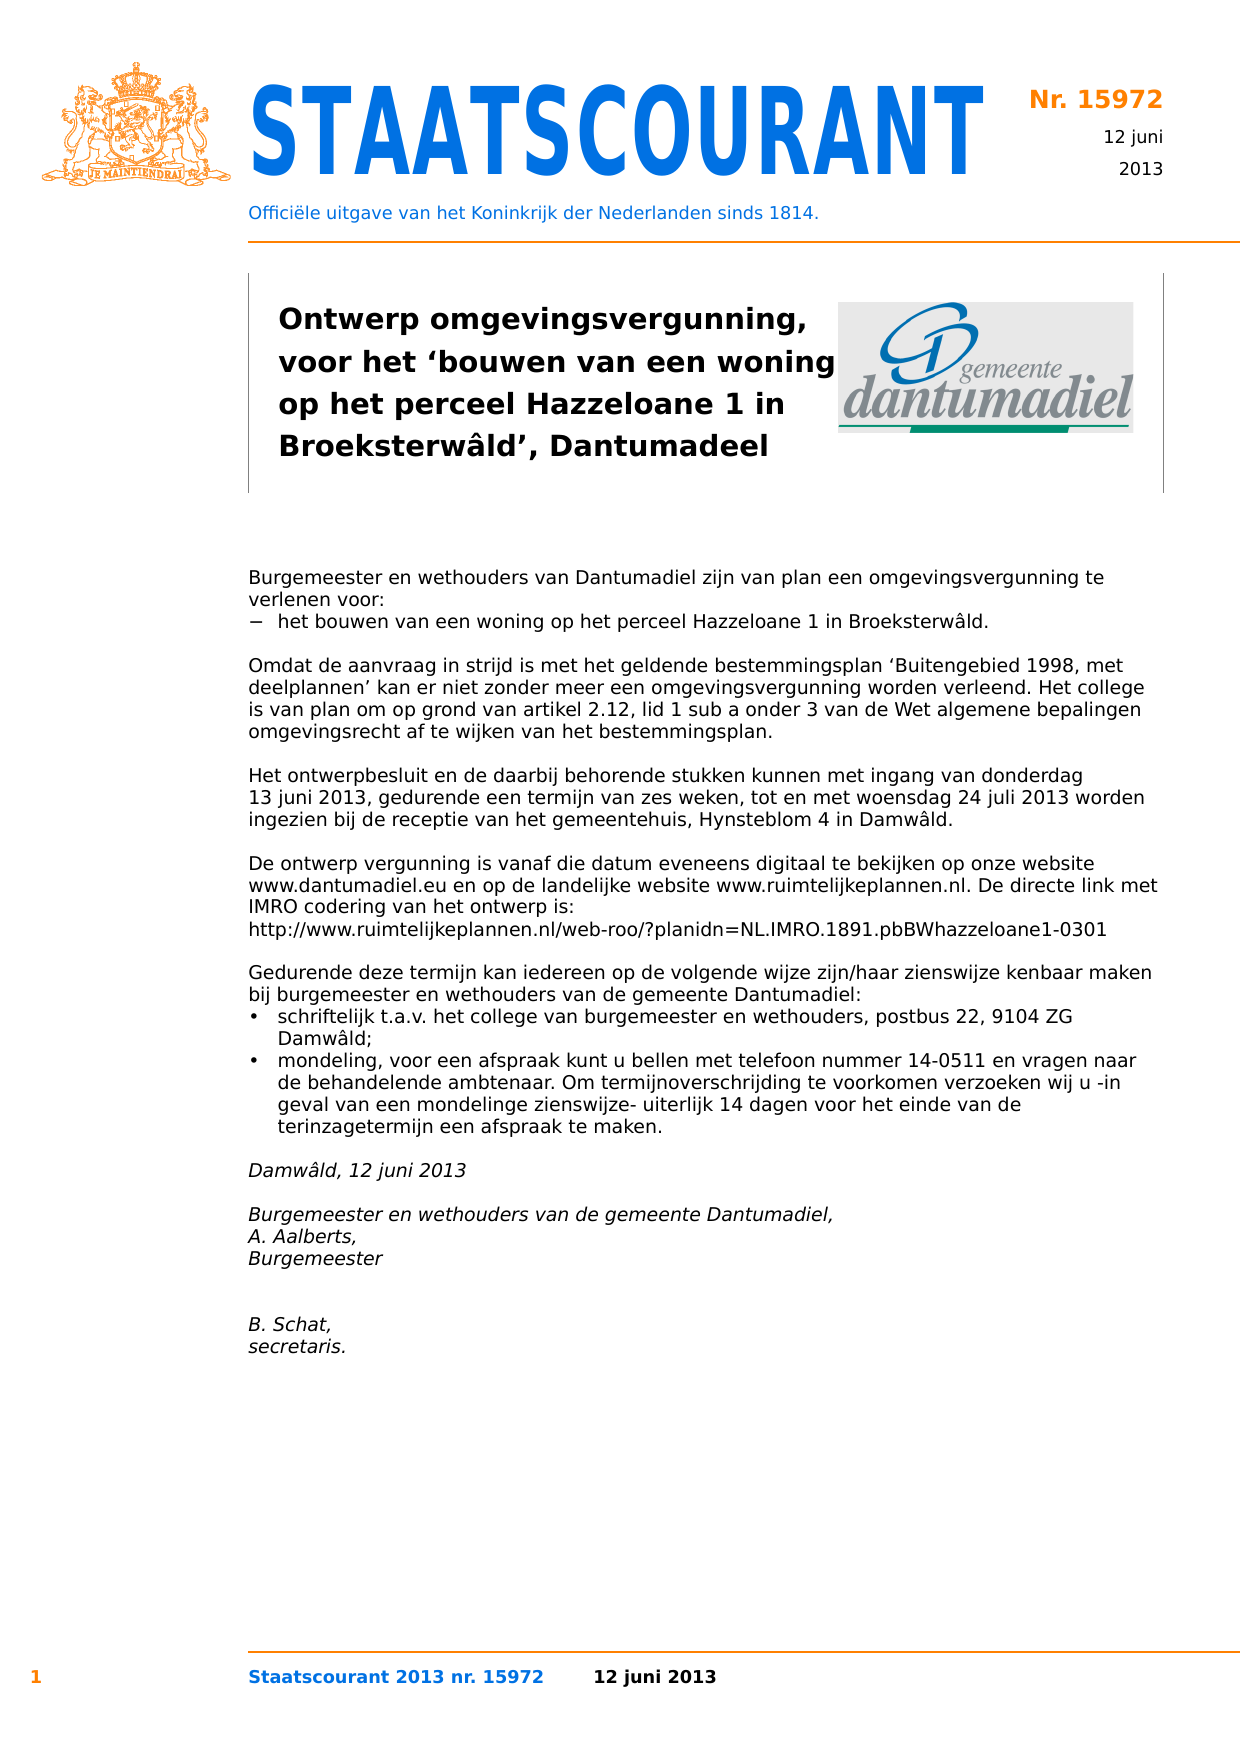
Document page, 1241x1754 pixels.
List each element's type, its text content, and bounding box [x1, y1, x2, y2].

picture [41, 62, 231, 186]
table_cell Officiële uitgave van het Koninkrijk der Nederlanden sinds 1814. [248, 203, 1240, 241]
text B. Schat, secretaris. [248, 1292, 1163, 1358]
text http://www.ruimtelijkeplannen.nl/web-roo/?planidn=NL.IMRO.1891.pbBWhazzeloane1-0301 [248, 918, 1163, 940]
text De ontwerp vergunning is vanaf die datum eveneens digitaal te bekijken op onze website www.dantumadiel.eu en op de landelijke website www.ruimtelijkeplannen.nl. De directe link met IMRO codering van het ontwerp is: [248, 852, 1163, 918]
subtitle Ontwerp omgevingsvergunning, voor het ‘bouwen van een woning op het perceel Hazzeloane 1 in Broeksterwâld’, Dantumadeel [249, 273, 1163, 493]
text 13 juni 2013, gedurende een termijn van zes weken, tot en met woensdag 24 juli 2013 worden ingezien bij de receptie van het gemeentehuis, Hynsteblom 4 in Damwâld. [248, 787, 1163, 831]
table_header [25, 62, 248, 241]
text Het ontwerpbesluit en de daarbij behorende stukken kunnen met ingang van donderdag [248, 765, 1163, 787]
text Omdat de aanvraag in strijd is met het geldende bestemmingsplan ‘Buitengebied 1998, met deelplannen’ kan er niet zonder meer een omgevingsvergunning worden verleend. Het college is van plan om op grond van artikel 2.12, lid 1 sub a onder 3 van de Wet algemene bepalingen omgevingsrecht af te wijken van het bestemmingsplan. [248, 655, 1163, 743]
table_header Nr. 15972 [998, 62, 1240, 121]
table_header STAATSCOURANT [248, 62, 998, 203]
text Gedurende deze termijn kan iedereen op de volgende wijze zijn/haar zienswijze kenbaar maken bij burgemeester en wethouders van de gemeente Dantumadiel: [248, 962, 1163, 1006]
text − het bouwen van een woning op het perceel Hazzeloane 1 in Broeksterwâld. [248, 611, 1163, 633]
text Burgemeester en wethouders van Dantumadiel zijn van plan een omgevingsvergunning te verlenen voor: [248, 567, 1163, 611]
text • mondeling, voor een afspraak kunt u bellen met telefoon nummer 14-0511 en vragen naar de behandelende ambtenaar. Om termijnoverschrijding te voorkomen verzoeken wij u -in geval van een mondelinge zienswijze- uiterlijk 14 dagen voor het einde van de terinzagetermijn een afspraak te maken. [248, 1050, 1163, 1138]
table_cell 12 juni [998, 121, 1240, 153]
picture [838, 302, 1134, 433]
text Burgemeester en wethouders van de gemeente Dantumadiel, A. Aalberts, Burgemeester [248, 1204, 1163, 1270]
table_cell 2013 [998, 153, 1240, 203]
text • schriftelijk t.a.v. het college van burgemeester en wethouders, postbus 22, 9104 ZG Damwâld; [248, 1006, 1163, 1050]
text Damwâld, 12 juni 2013 [248, 1160, 1163, 1182]
